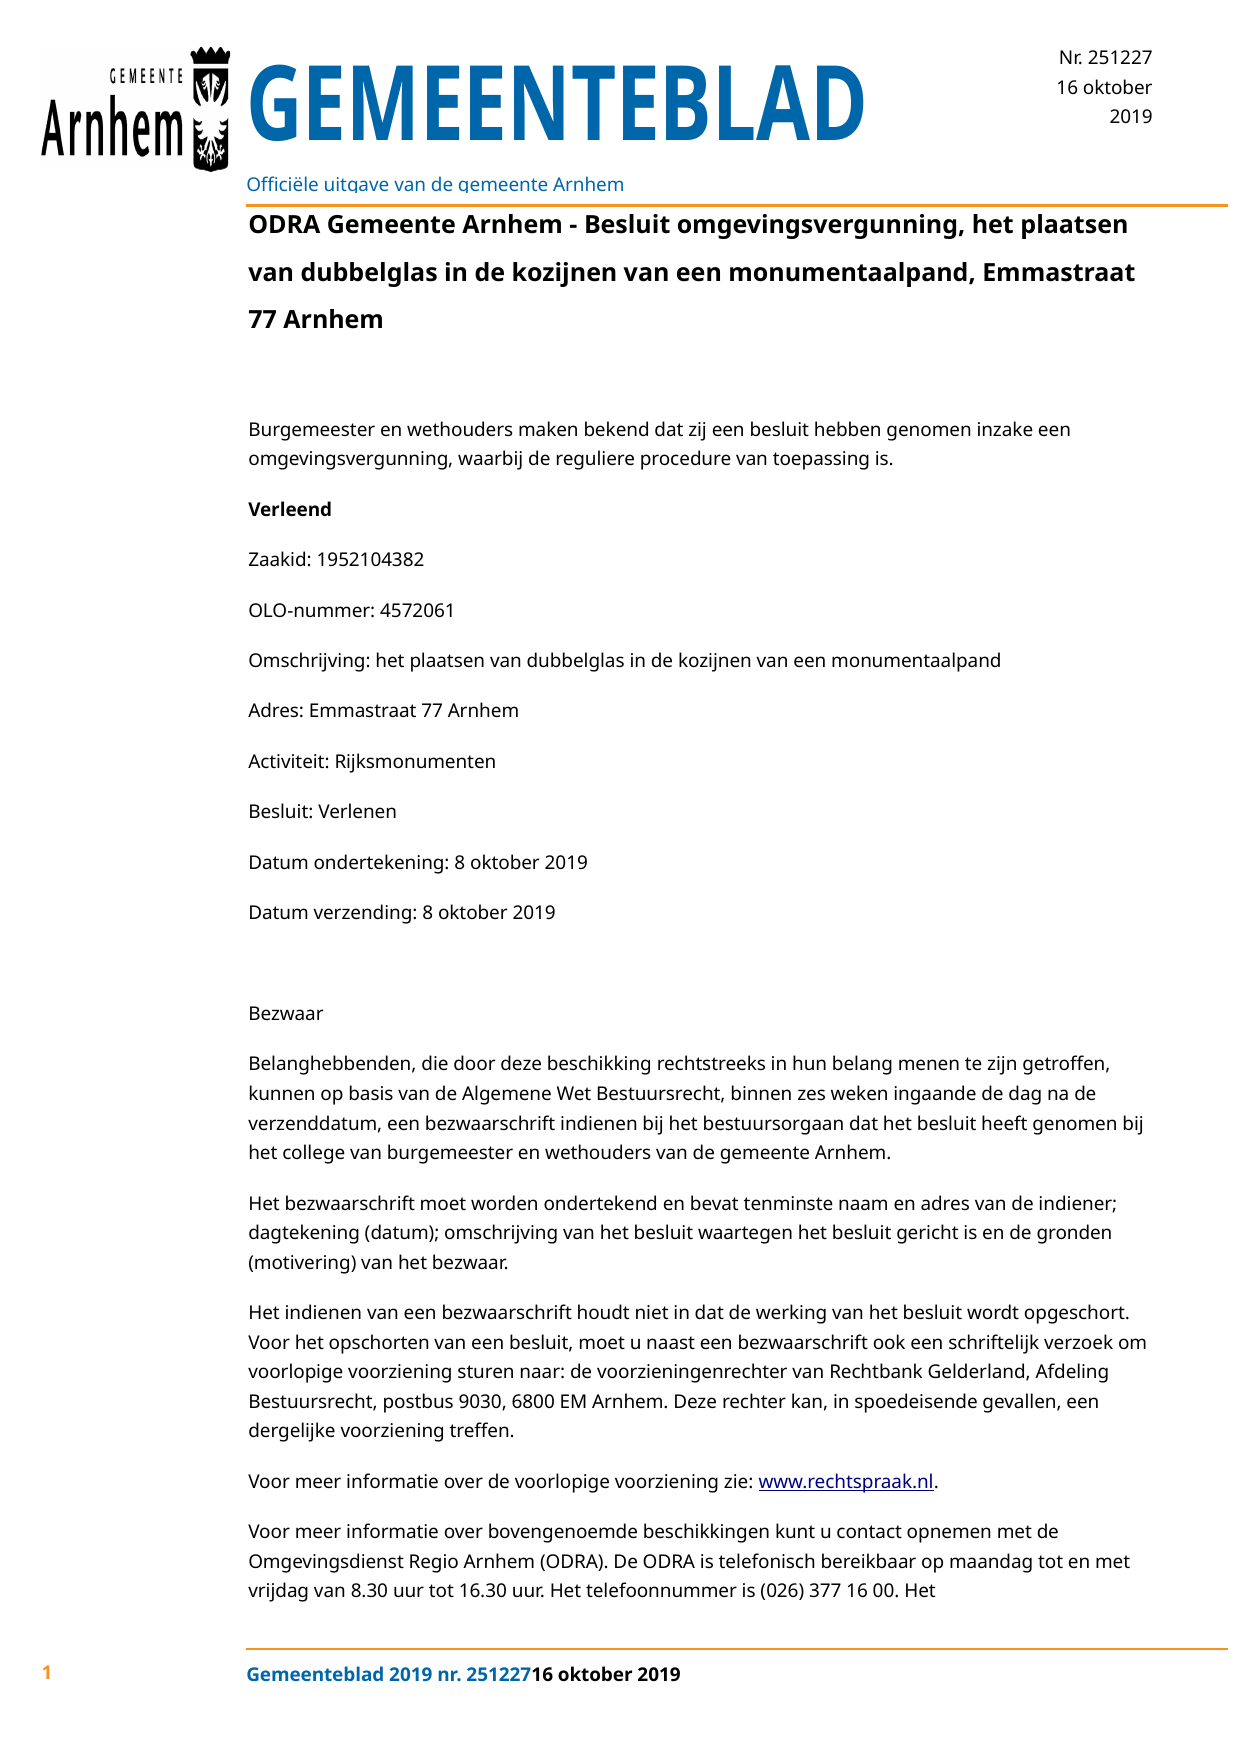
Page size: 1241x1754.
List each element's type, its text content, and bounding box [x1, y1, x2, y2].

text Bezwaar [248, 1000, 1152, 1026]
text Verleend [248, 496, 1152, 522]
text Adres: Emmastraat 77 Arnhem [248, 698, 1152, 723]
text Burgemeester en wethouders maken bekend dat zij een besluit hebben genomen inzake een omgevingsvergunning, waarbij de reguliere procedure van toepassing is. [248, 416, 1152, 471]
text Voor meer informatie over de voorlopige voorziening zie: www.rechtspraak.nl. [248, 1468, 1152, 1494]
text Het bezwaarschrift moet worden ondertekend en bevat tenminste naam en adres van de indiener; dagtekening (datum); omschrijving van het besluit waartegen het besluit gericht is en de gronden (motivering) van het bezwaar. [248, 1190, 1152, 1274]
text Voor meer informatie over bovengenoemde beschikkingen kunt u contact opnemen met de Omgevingsdienst Regio Arnhem (ODRA). De ODRA is telefonisch bereikbaar op maandag tot en met vrijdag van 8.30 uur tot 16.30 uur. Het telefoonnummer is (026) 377 16 00. Het [248, 1518, 1152, 1603]
text OLO-nummer: 4572061 [248, 597, 1152, 622]
text ODRA Gemeente Arnhem - Besluit omgevingsvergunning, het plaatsen van dubbelglas in de kozijnen van een monumentaalpand, Emmastraat 77 Arnhem [248, 207, 1152, 336]
text Het indienen van een bezwaarschrift houdt niet in dat de werking van het besluit wordt opgeschort. Voor het opschorten van een besluit, moet u naast een bezwaarschrift ook een schriftelijk verzoek om voorlopige voorziening sturen naar: de voorzieningenrechter van Rechtbank Gelderland, Afdeling Bestuursrecht, postbus 9030, 6800 EM Arnhem. Deze rechter kan, in spoedeisende gevallen, een dergelijke voorziening treffen. [248, 1299, 1152, 1443]
text Besluit: Verlenen [248, 798, 1152, 824]
text Belanghebbenden, die door deze beschikking rechtstreeks in hun belang menen te zijn getroffen, kunnen op basis van de Algemene Wet Bestuursrecht, binnen zes weken ingaande de dag na de verzenddatum, een bezwaarschrift indienen bij het bestuursorgaan dat het besluit heeft genomen bij het college van burgemeester en wethouders van de gemeente Arnhem. [248, 1051, 1152, 1165]
text Zaakid: 1952104382 [248, 546, 1152, 572]
text Activiteit: Rijksmonumenten [248, 748, 1152, 774]
text Datum verzending: 8 oktober 2019 [248, 899, 1152, 925]
text Datum ondertekening: 8 oktober 2019 [248, 849, 1152, 874]
text Omschrijving: het plaatsen van dubbelglas in de kozijnen van een monumentaalpand [248, 647, 1152, 673]
picture [41, 47, 231, 172]
